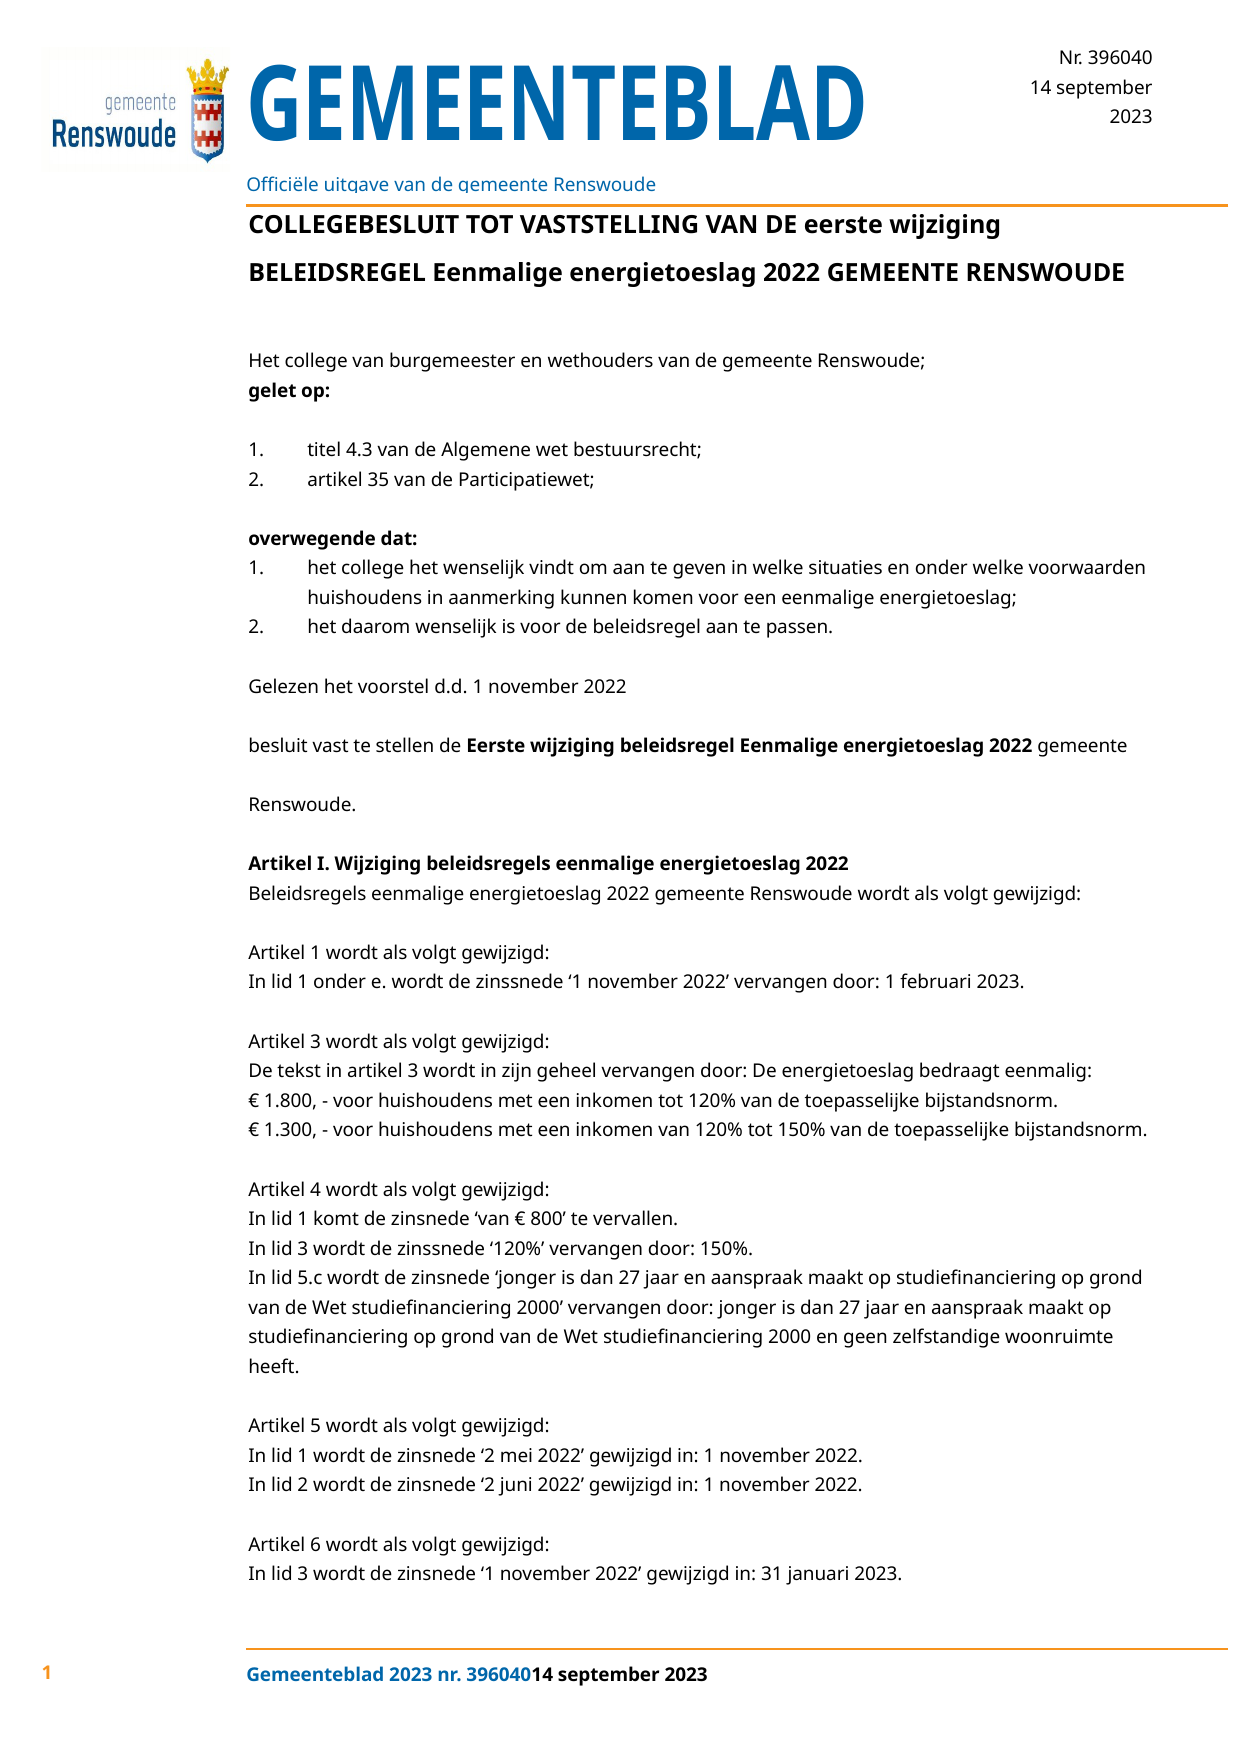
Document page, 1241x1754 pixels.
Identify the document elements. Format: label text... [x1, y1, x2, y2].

text COLLEGEBESLUIT TOT VASTSTELLING VAN DE eerste wijziging BELEIDSREGEL Eenmalige energietoeslag 2022 GEMEENTE RENSWOUDE [248, 207, 1152, 288]
text De tekst in artikel 3 wordt in zijn geheel vervangen door: De energietoeslag bedraagt eenmalig: [248, 1057, 1152, 1083]
text Artikel 6 wordt als volgt gewijzigd: [248, 1531, 1152, 1557]
text Renswoude. [248, 791, 1152, 817]
list titel 4.3 van de Algemene wet bestuursrecht; [248, 436, 1152, 462]
text Artikel 1 wordt als volgt gewijzigd: [248, 939, 1152, 965]
text Artikel 5 wordt als volgt gewijzigd: [248, 1412, 1152, 1438]
text overwegende dat: [248, 525, 1152, 551]
picture [41, 47, 231, 172]
list artikel 35 van de Participatiewet; [248, 466, 1152, 492]
text In lid 5.c wordt de zinsnede ‘jonger is dan 27 jaar en aanspraak maakt op studiefinanciering op grond van de Wet studiefinanciering 2000’ vervangen door: jonger is dan 27 jaar en aanspraak maakt op studiefinanciering op grond van de Wet studiefinanciering 2000 en geen zelfstandige woonruimte heeft. [248, 1264, 1152, 1379]
text In lid 2 wordt de zinsnede ‘2 juni 2022’ gewijzigd in: 1 november 2022. [248, 1472, 1152, 1497]
text € 1.300, - voor huishoudens met een inkomen van 120% tot 150% van de toepasselijke bijstandsnorm. [248, 1117, 1152, 1142]
list het daarom wenselijk is voor de beleidsregel aan te passen. [248, 614, 1152, 639]
text gelet op: [248, 377, 1152, 403]
text Artikel 3 wordt als volgt gewijzigd: [248, 1028, 1152, 1054]
text Het college van burgemeester en wethouders van de gemeente Renswoude; [248, 347, 1152, 373]
text Beleidsregels eenmalige energietoeslag 2022 gemeente Renswoude wordt als volgt gewijzigd: [248, 880, 1152, 906]
text In lid 1 wordt de zinsnede ‘2 mei 2022’ gewijzigd in: 1 november 2022. [248, 1442, 1152, 1468]
text In lid 3 wordt de zinssnede ‘120%’ vervangen door: 150%. [248, 1235, 1152, 1261]
text Artikel 4 wordt als volgt gewijzigd: [248, 1176, 1152, 1202]
text besluit vast te stellen de Eerste wijziging beleidsregel Eenmalige energietoeslag 2022 gemeente [248, 732, 1152, 758]
text In lid 1 komt de zinsnede ‘van € 800’ te vervallen. [248, 1205, 1152, 1231]
text € 1.800, - voor huishoudens met een inkomen tot 120% van de toepasselijke bijstandsnorm. [248, 1087, 1152, 1113]
text In lid 3 wordt de zinsnede ‘1 november 2022’ gewijzigd in: 31 januari 2023. [248, 1560, 1152, 1586]
text In lid 1 onder e. wordt de zinssnede ‘1 november 2022’ vervangen door: 1 februari 2023. [248, 969, 1152, 994]
text Artikel I. Wijziging beleidsregels eenmalige energietoeslag 2022 [248, 850, 1152, 876]
text Gelezen het voorstel d.d. 1 november 2022 [248, 673, 1152, 699]
list het college het wenselijk vindt om aan te geven in welke situaties en onder welke voorwaarden huishoudens in aanmerking kunnen komen voor een eenmalige energietoeslag; [248, 554, 1152, 610]
